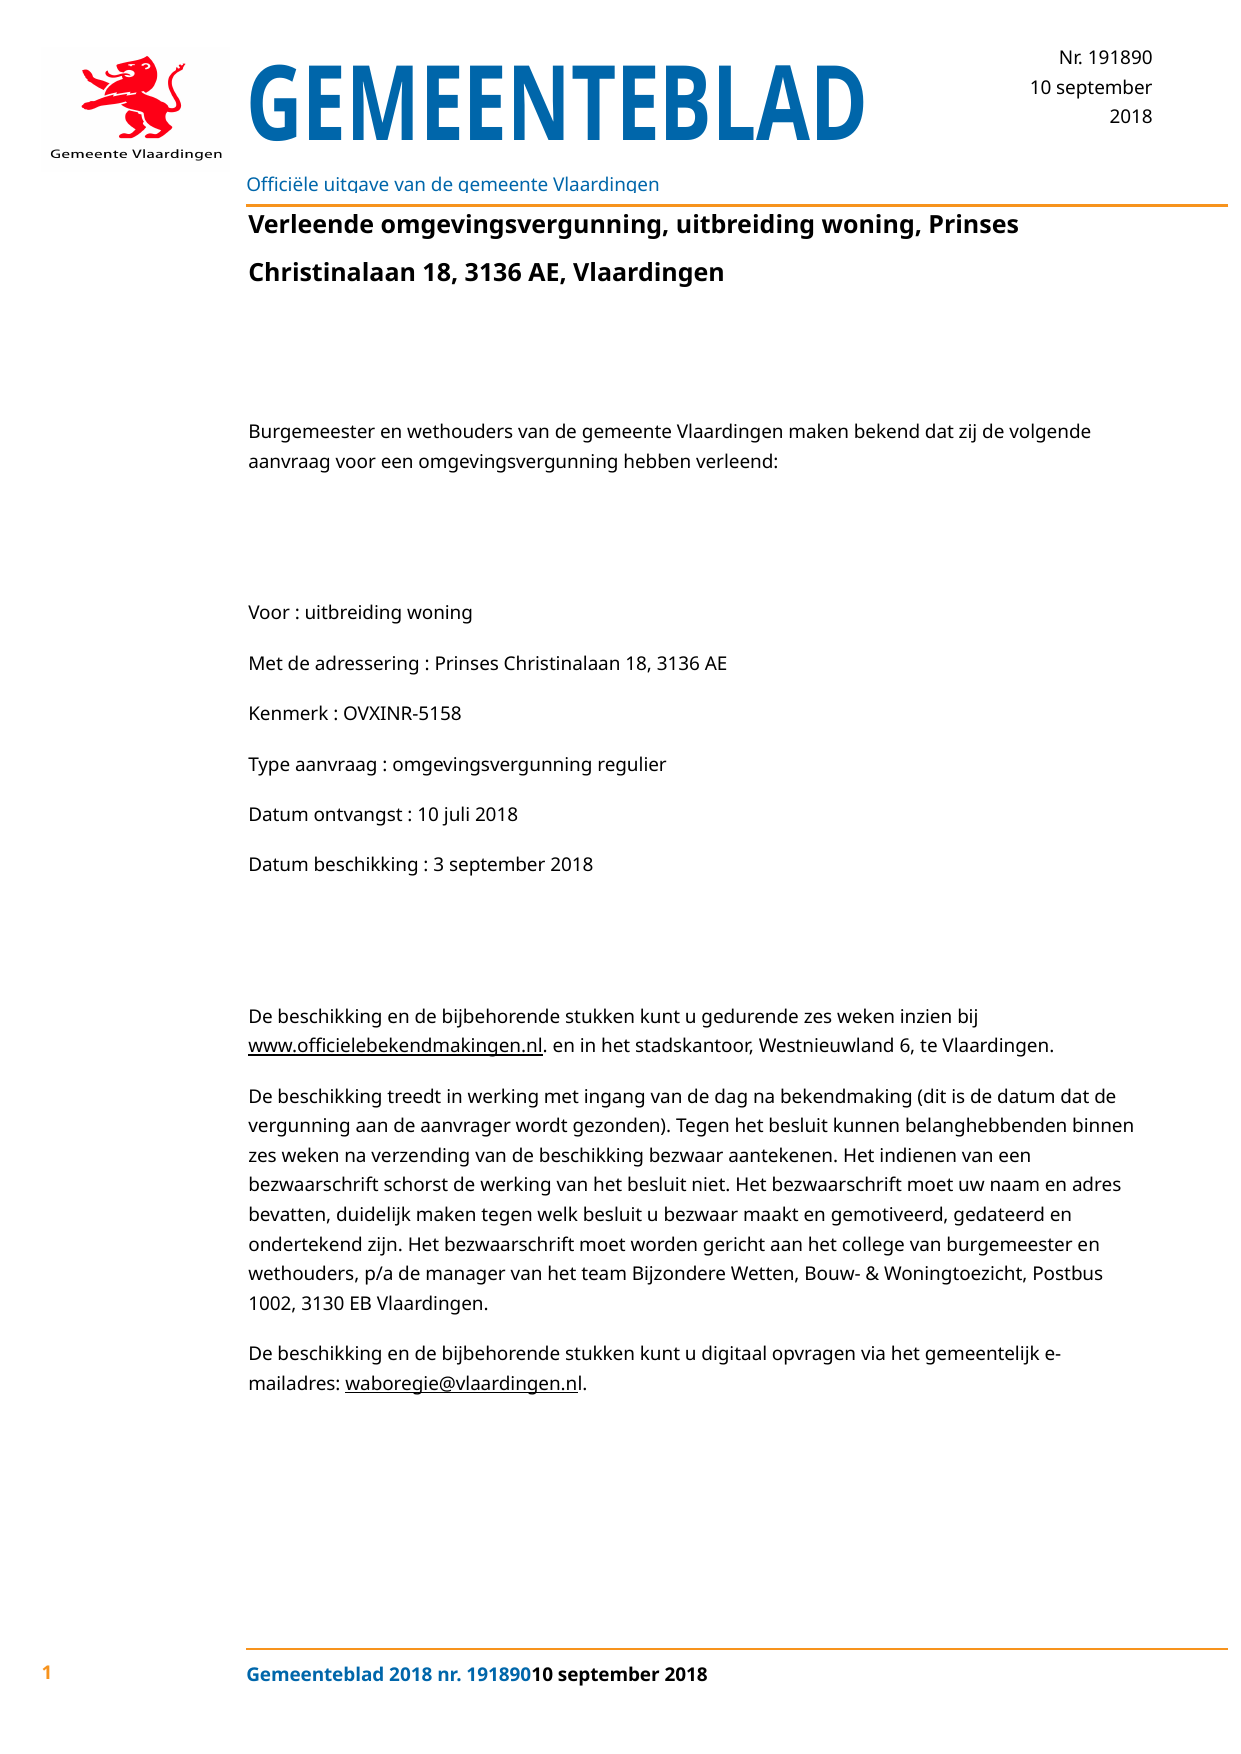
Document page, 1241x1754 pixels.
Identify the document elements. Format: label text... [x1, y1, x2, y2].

text Kenmerk : OVXINR-5158 [248, 700, 1152, 726]
text Verleende omgevingsvergunning, uitbreiding woning, Prinses Christinalaan 18, 3136 AE, Vlaardingen [248, 207, 1152, 288]
text Datum beschikking : 3 september 2018 [248, 852, 1152, 877]
text Burgemeester en wethouders van de gemeente Vlaardingen maken bekend dat zij de volgende aanvraag voor een omgevingsvergunning hebben verleend: [248, 419, 1152, 474]
text Voor : uitbreiding woning [248, 599, 1152, 625]
picture [41, 47, 231, 172]
text Met de adressering : Prinses Christinalaan 18, 3136 AE [248, 650, 1152, 676]
text Datum ontvangst : 10 juli 2018 [248, 801, 1152, 827]
text De beschikking treedt in werking met ingang van de dag na bekendmaking (dit is de datum dat de vergunning aan de aanvrager wordt gezonden). Tegen het besluit kunnen belanghebbenden binnen zes weken na verzending van de beschikking bezwaar aantekenen. Het indienen van een bezwaarschrift schorst de werking van het besluit niet. Het bezwaarschrift moet uw naam en adres bevatten, duidelijk maken tegen welk besluit u bezwaar maakt en gemotiveerd, gedateerd en ondertekend zijn. Het bezwaarschrift moet worden gericht aan het college van burgemeester en wethouders, p/a de manager van het team Bijzondere Wetten, Bouw- & Woningtoezicht, Postbus 1002, 3130 EB Vlaardingen. [248, 1083, 1152, 1316]
text De beschikking en de bijbehorende stukken kunt u digitaal opvragen via het gemeentelijk e-mailadres: waboregie@vlaardingen.nl. [248, 1340, 1152, 1396]
text Type aanvraag : omgevingsvergunning regulier [248, 751, 1152, 777]
text De beschikking en de bijbehorende stukken kunt u gedurende zes weken inzien bij www.officielebekendmakingen.nl. en in het stadskantoor, Westnieuwland 6, te Vlaardingen. [248, 1003, 1152, 1058]
